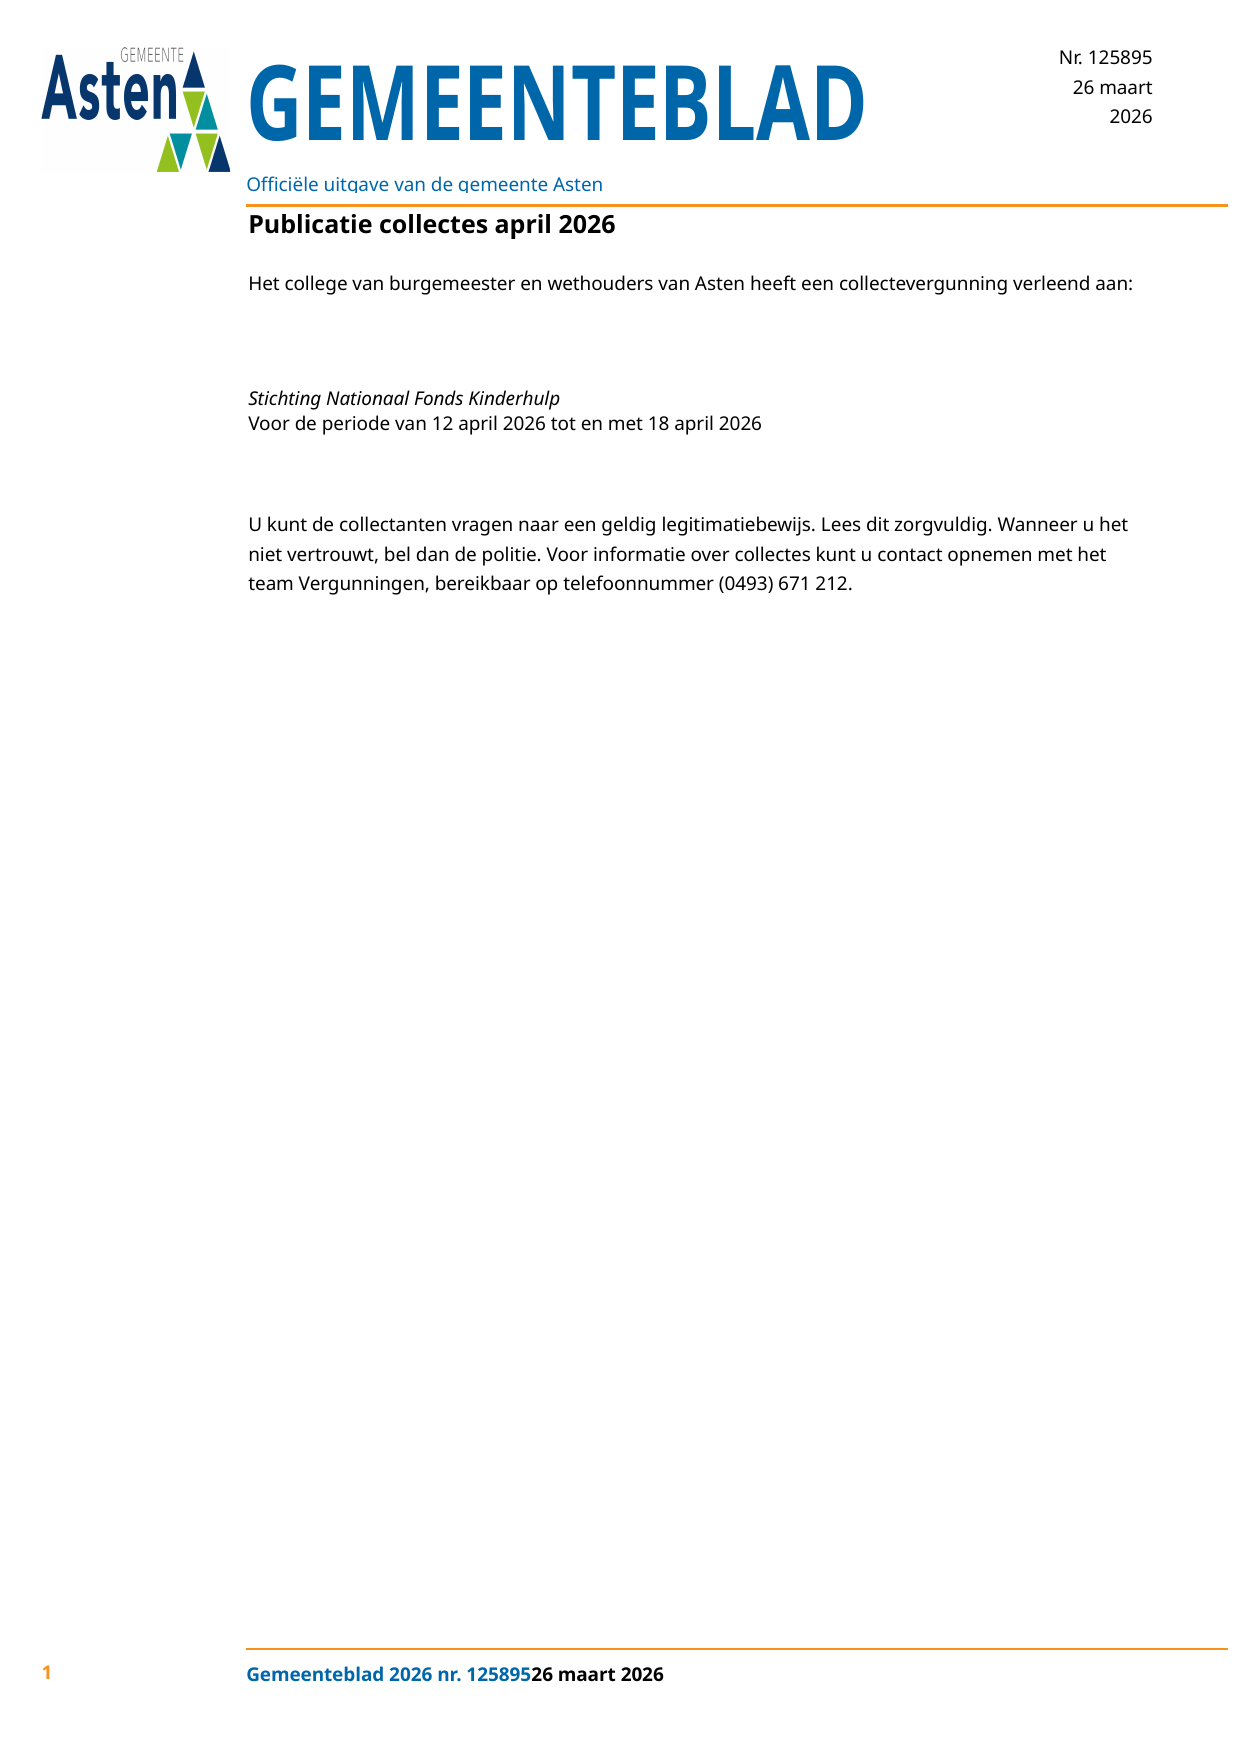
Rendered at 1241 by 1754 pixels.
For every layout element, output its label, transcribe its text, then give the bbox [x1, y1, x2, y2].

text Stichting Nationaal Fonds Kinderhulp [248, 385, 1152, 410]
text Voor de periode van 12 april 2026 tot en met 18 april 2026 [248, 410, 1152, 436]
text Het college van burgemeester en wethouders van Asten heeft een collectevergunning verleend aan: [248, 270, 1152, 296]
text U kunt de collectanten vragen naar een geldig legitimatiebewijs. Lees dit zorgvuldig. Wanneer u het niet vertrouwt, bel dan de politie. Voor informatie over collectes kunt u contact opnemen met het team Vergunningen, bereikbaar op telefoonnummer (0493) 671 212. [248, 511, 1152, 596]
text Publicatie collectes april 2026 [248, 207, 1152, 241]
picture [41, 47, 231, 172]
